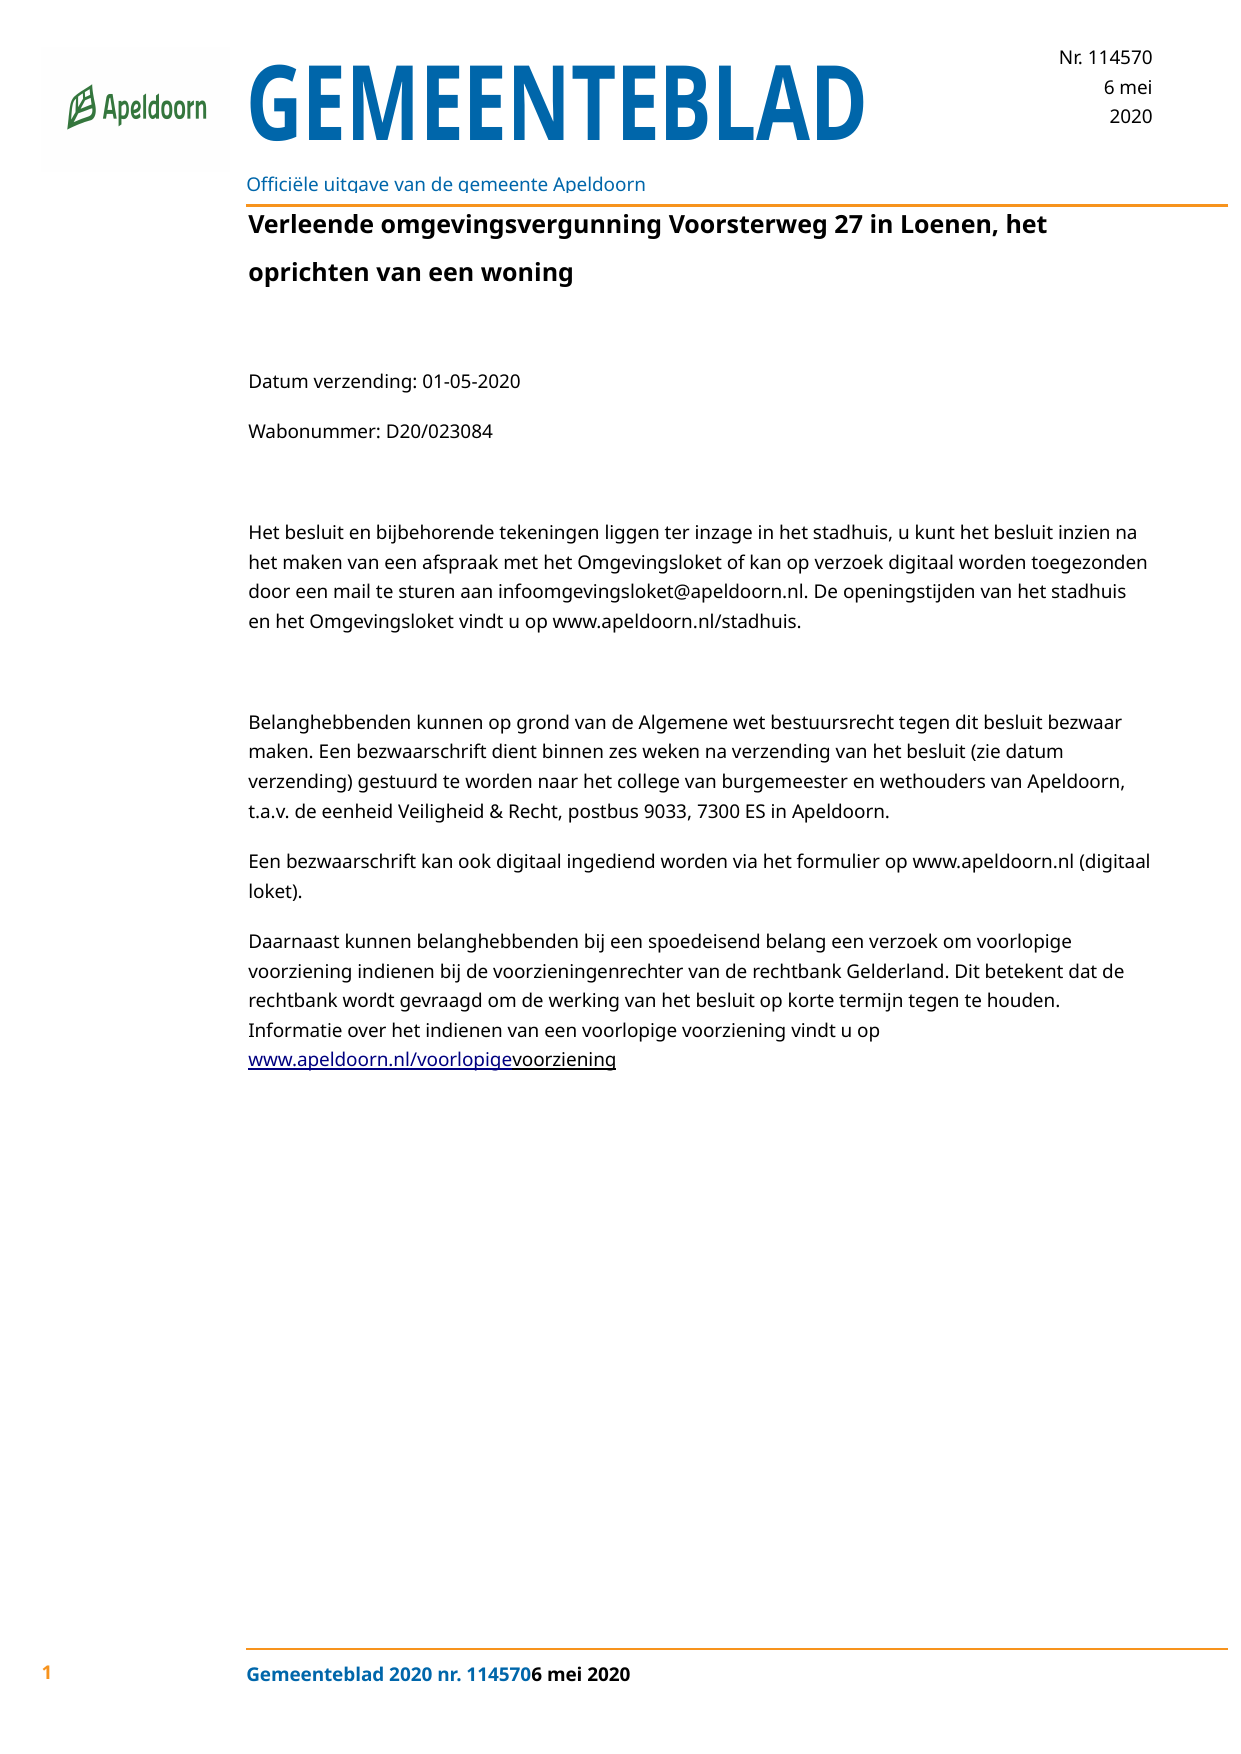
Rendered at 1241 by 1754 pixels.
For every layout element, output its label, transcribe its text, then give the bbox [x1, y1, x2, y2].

picture [41, 47, 231, 172]
text Wabonummer: D20/023084 [248, 419, 1152, 444]
text Het besluit en bijbehorende tekeningen liggen ter inzage in het stadhuis, u kunt het besluit inzien na het maken van een afspraak met het Omgevingsloket of kan op verzoek digitaal worden toegezonden door een mail te sturen aan infoomgevingsloket@apeldoorn.nl. De openingstijden van het stadhuis en het Omgevingsloket vindt u op www.apeldoorn.nl/stadhuis. [248, 519, 1152, 634]
text Daarnaast kunnen belanghebbenden bij een spoedeisend belang een verzoek om voorlopige voorziening indienen bij de voorzieningenrechter van de rechtbank Gelderland. Dit betekent dat de rechtbank wordt gevraagd om de werking van het besluit op korte termijn tegen te houden. Informatie over het indienen van een voorlopige voorziening vindt u op www.apeldoorn.nl/voorlopigevoorziening [248, 928, 1152, 1072]
text Een bezwaarschrift kan ook digitaal ingediend worden via het formulier op www.apeldoorn.nl (digitaal loket). [248, 848, 1152, 904]
text Verleende omgevingsvergunning Voorsterweg 27 in Loenen, het oprichten van een woning [248, 207, 1152, 288]
text Datum verzending: 01-05-2020 [248, 368, 1152, 394]
text Belanghebbenden kunnen op grond van de Algemene wet bestuursrecht tegen dit besluit bezwaar maken. Een bezwaarschrift dient binnen zes weken na verzending van het besluit (zie datum verzending) gestuurd te worden naar het college van burgemeester en wethouders van Apeldoorn, t.a.v. de eenheid Veiligheid & Recht, postbus 9033, 7300 ES in Apeldoorn. [248, 709, 1152, 824]
